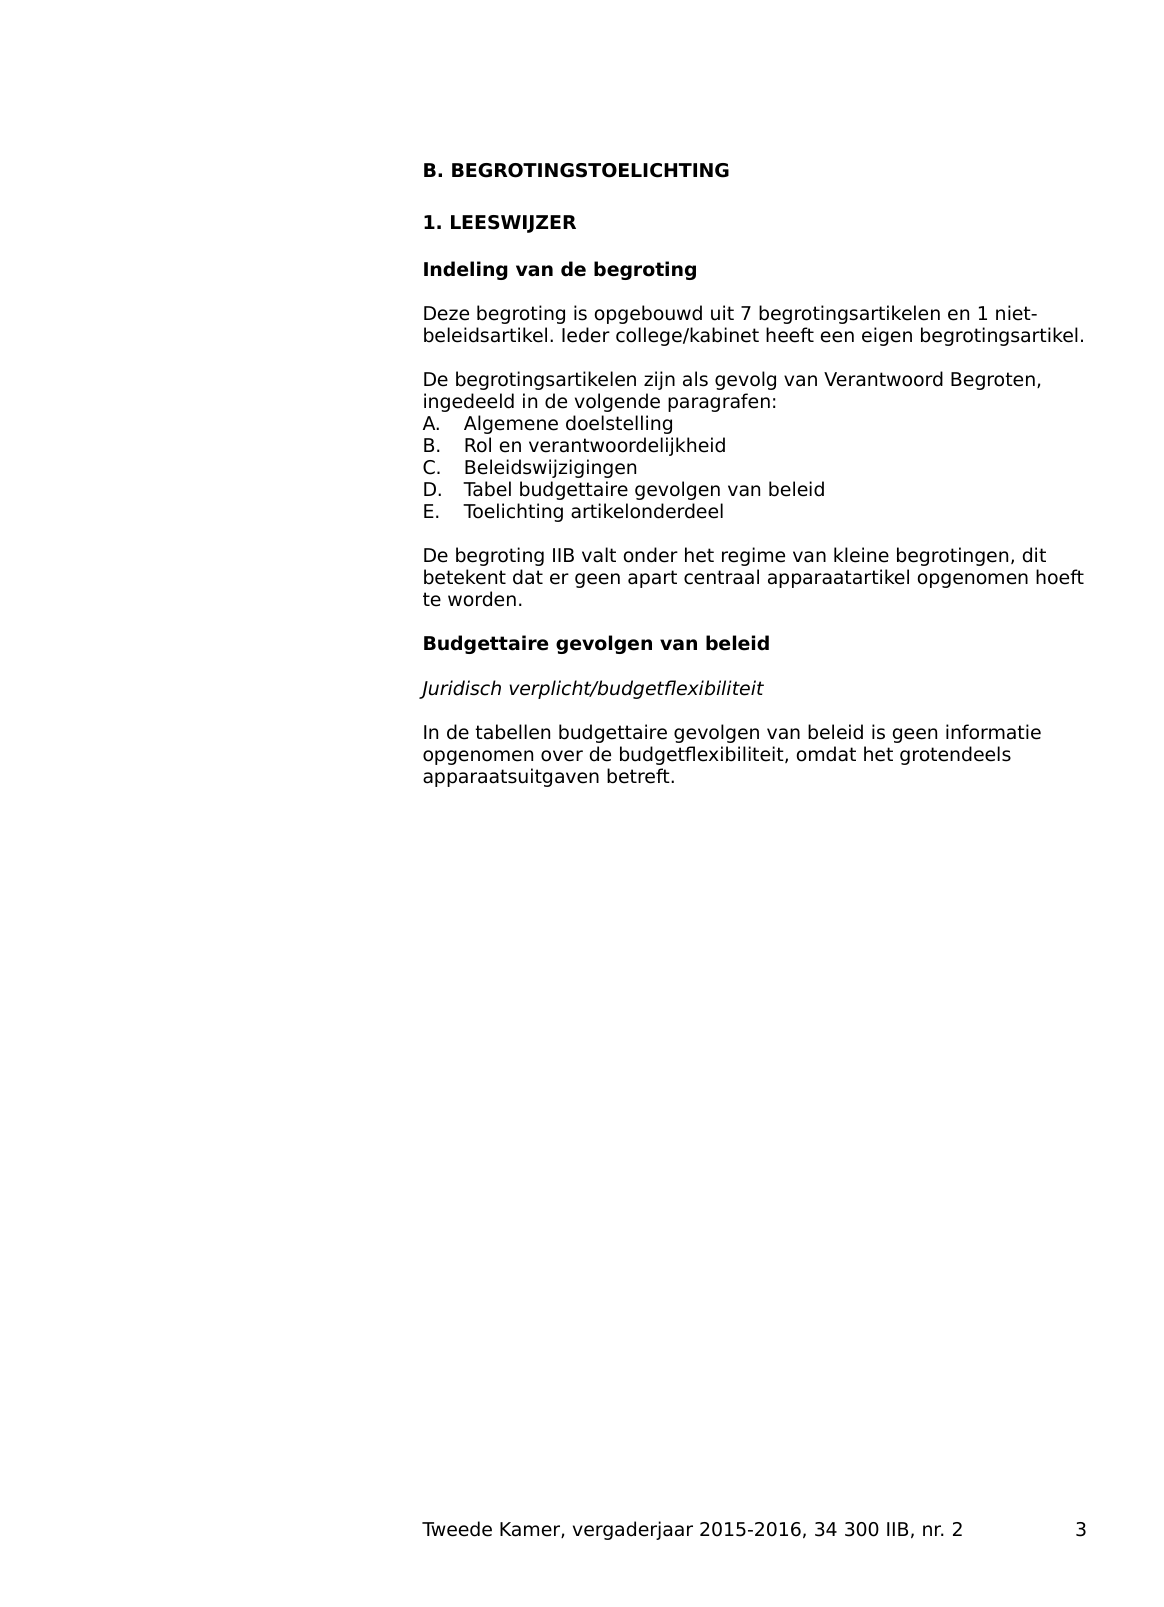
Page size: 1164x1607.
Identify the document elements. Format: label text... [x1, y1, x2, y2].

text D. Tabel budgettaire gevolgen van beleid [422, 479, 1087, 501]
text De begroting IIB valt onder het regime van kleine begrotingen, dit betekent dat er geen apart centraal apparaatartikel opgenomen hoeft te worden. [422, 545, 1087, 611]
subtitle B. BEGROTINGSTOELICHTING [422, 160, 1087, 182]
text In de tabellen budgettaire gevolgen van beleid is geen informatie opgenomen over de budgetflexibiliteit, omdat het grotendeels apparaatsuitgaven betreft. [422, 722, 1087, 788]
subtitle 1. LEESWIJZER [422, 212, 1087, 234]
text E. Toelichting artikelonderdeel [422, 501, 1087, 523]
text Deze begroting is opgebouwd uit 7 begrotingsartikelen en 1 niet-beleidsartikel. Ieder college/kabinet heeft een eigen begrotingsartikel. [422, 303, 1087, 347]
subtitle Juridisch verplicht/budgetflexibiliteit [422, 677, 1087, 699]
text C. Beleidswijzigingen [422, 457, 1087, 479]
subtitle Indeling van de begroting [422, 259, 1087, 281]
subtitle Budgettaire gevolgen van beleid [422, 633, 1087, 655]
text De begrotingsartikelen zijn als gevolg van Verantwoord Begroten, ingedeeld in de volgende paragrafen: [422, 369, 1087, 413]
text B. Rol en verantwoordelijkheid [422, 435, 1087, 457]
text A. Algemene doelstelling [422, 413, 1087, 435]
